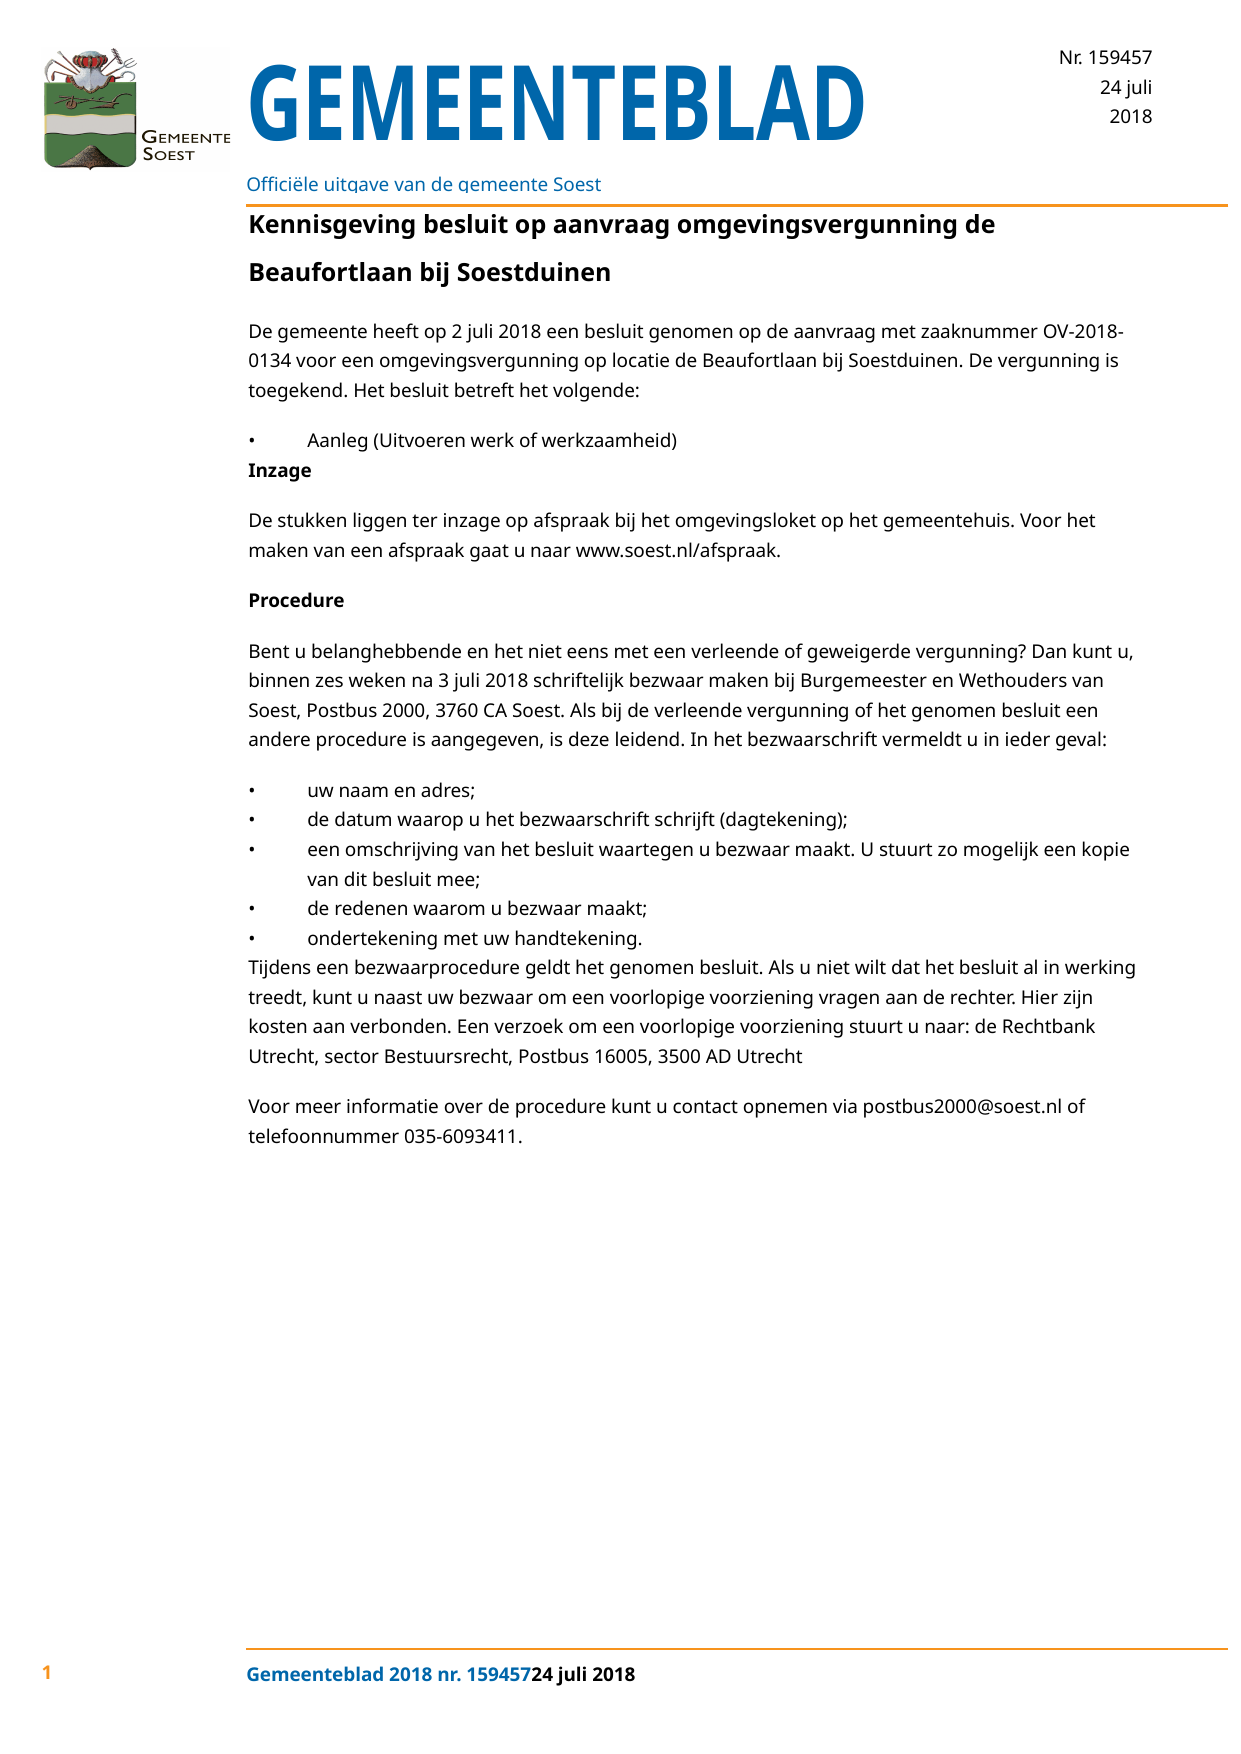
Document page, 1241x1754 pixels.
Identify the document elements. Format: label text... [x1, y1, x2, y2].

text Procedure [248, 587, 1152, 613]
text Kennisgeving besluit op aanvraag omgevingsvergunning de Beaufortlaan bij Soestduinen [248, 207, 1152, 288]
text De gemeente heeft op 2 juli 2018 een besluit genomen op de aanvraag met zaaknummer OV-2018-0134 voor een omgevingsvergunning op locatie de Beaufortlaan bij Soestduinen. De vergunning is toegekend. Het besluit betreft het volgende: [248, 318, 1152, 403]
text De stukken liggen ter inzage op afspraak bij het omgevingsloket op het gemeentehuis. Voor het maken van een afspraak gaat u naar www.soest.nl/afspraak. [248, 507, 1152, 563]
picture [41, 47, 231, 172]
list Aanleg (Uitvoeren werk of werkzaamheid) [248, 427, 1152, 453]
text Inzage [248, 457, 1152, 483]
list uw naam en adres; [248, 777, 1152, 803]
list ondertekening met uw handtekening. [248, 925, 1152, 951]
text Bent u belanghebbende en het niet eens met een verleende of geweigerde vergunning? Dan kunt u, binnen zes weken na 3 juli 2018 schriftelijk bezwaar maken bij Burgemeester en Wethouders van Soest, Postbus 2000, 3760 CA Soest. Als bij de verleende vergunning of het genomen besluit een andere procedure is aangegeven, is deze leidend. In het bezwaarschrift vermeldt u in ieder geval: [248, 638, 1152, 752]
text Voor meer informatie over de procedure kunt u contact opnemen via postbus2000@soest.nl of telefoonnummer 035-6093411. [248, 1094, 1152, 1149]
list de datum waarop u het bezwaarschrift schrijft (dagtekening); [248, 807, 1152, 832]
list de redenen waarom u bezwaar maakt; [248, 895, 1152, 921]
list een omschrijving van het besluit waartegen u bezwaar maakt. U stuurt zo mogelijk een kopie van dit besluit mee; [248, 836, 1152, 892]
text Tijdens een bezwaarprocedure geldt het genomen besluit. Als u niet wilt dat het besluit al in werking treedt, kunt u naast uw bezwaar om een voorlopige voorziening vragen aan de rechter. Hier zijn kosten aan verbonden. Een verzoek om een voorlopige voorziening stuurt u naar: de Rechtbank Utrecht, sector Bestuursrecht, Postbus 16005, 3500 AD Utrecht [248, 954, 1152, 1069]
